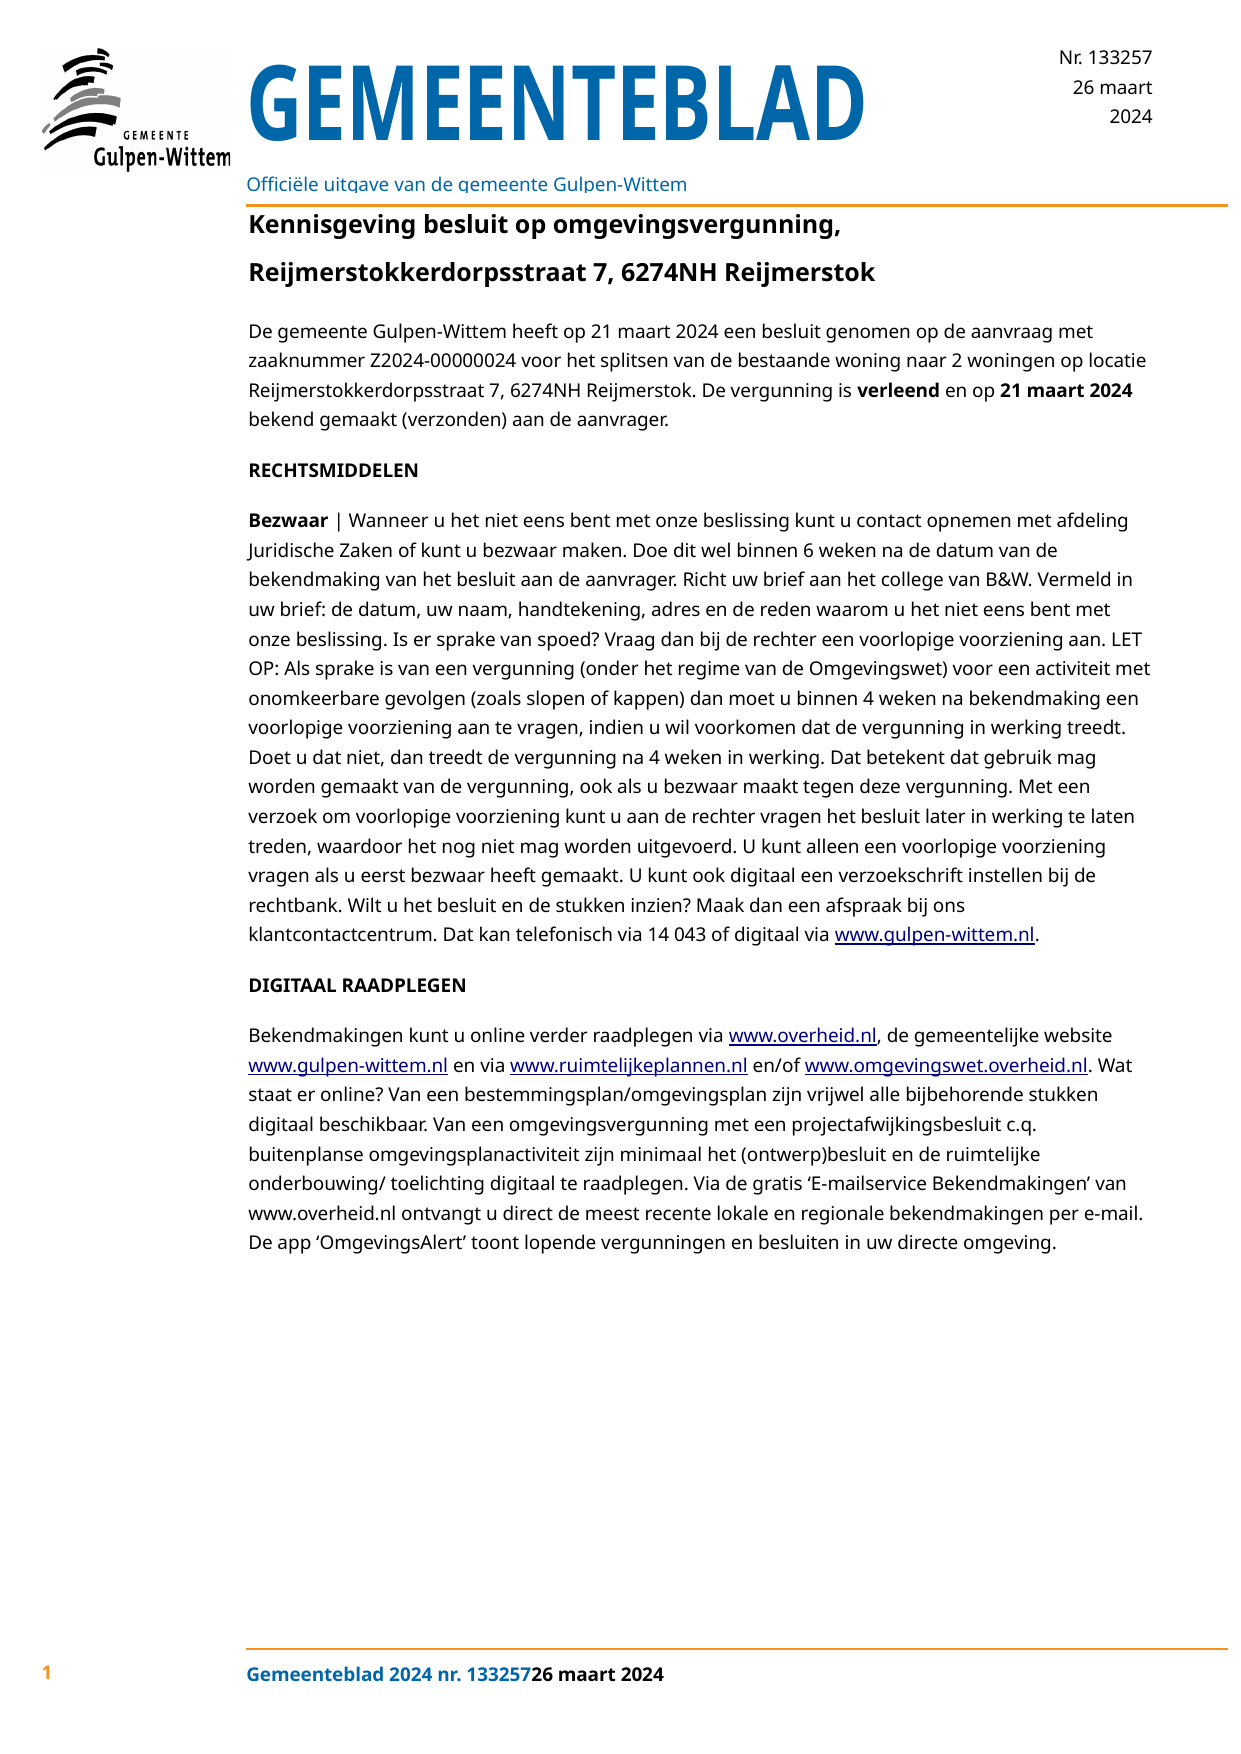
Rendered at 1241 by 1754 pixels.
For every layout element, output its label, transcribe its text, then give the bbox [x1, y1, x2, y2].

picture [41, 47, 231, 172]
text Bekendmakingen kunt u online verder raadplegen via www.overheid.nl, de gemeentelijke website www.gulpen-wittem.nl en via www.ruimtelijkeplannen.nl en/of www.omgevingswet.overheid.nl. Wat staat er online? Van een bestemmingsplan/omgevingsplan zijn vrijwel alle bijbehorende stukken digitaal beschikbaar. Van een omgevingsvergunning met een projectafwijkingsbesluit c.q. buitenplanse omgevingsplanactiviteit zijn minimaal het (ontwerp)besluit en de ruimtelijke onderbouwing/ toelichting digitaal te raadplegen. Via de gratis ‘E-mailservice Bekendmakingen’ van www.overheid.nl ontvangt u direct de meest recente lokale en regionale bekendmakingen per e-mail. De app ‘OmgevingsAlert’ toont lopende vergunningen en besluiten in uw directe omgeving. [248, 1022, 1152, 1255]
text Bezwaar | Wanneer u het niet eens bent met onze beslissing kunt u contact opnemen met afdeling Juridische Zaken of kunt u bezwaar maken. Doe dit wel binnen 6 weken na de datum van de bekendmaking van het besluit aan de aanvrager. Richt uw brief aan het college van B&W. Vermeld in uw brief: de datum, uw naam, handtekening, adres en de reden waarom u het niet eens bent met onze beslissing. Is er sprake van spoed? Vraag dan bij de rechter een voorlopige voorziening aan. LET OP: Als sprake is van een vergunning (onder het regime van de Omgevingswet) voor een activiteit met onomkeerbare gevolgen (zoals slopen of kappen) dan moet u binnen 4 weken na bekendmaking een voorlopige voorziening aan te vragen, indien u wil voorkomen dat de vergunning in werking treedt. Doet u dat niet, dan treedt de vergunning na 4 weken in werking. Dat betekent dat gebruik mag worden gemaakt van de vergunning, ook als u bezwaar maakt tegen deze vergunning. Met een verzoek om voorlopige voorziening kunt u aan de rechter vragen het besluit later in werking te laten treden, waardoor het nog niet mag worden uitgevoerd. U kunt alleen een voorlopige voorziening vragen als u eerst bezwaar heeft gemaakt. U kunt ook digitaal een verzoekschrift instellen bij de rechtbank. Wilt u het besluit en de stukken inzien? Maak dan een afspraak bij ons klantcontactcentrum. Dat kan telefonisch via 14 043 of digitaal via www.gulpen-wittem.nl. [248, 507, 1152, 947]
text RECHTSMIDDELEN [248, 457, 1152, 483]
text Kennisgeving besluit op omgevingsvergunning, Reijmerstokkerdorpsstraat 7, 6274NH Reijmerstok [248, 207, 1152, 288]
text DIGITAAL RAADPLEGEN [248, 972, 1152, 998]
text De gemeente Gulpen-Wittem heeft op 21 maart 2024 een besluit genomen op de aanvraag met zaaknummer Z2024-00000024 voor het splitsen van de bestaande woning naar 2 woningen op locatie Reijmerstokkerdorpsstraat 7, 6274NH Reijmerstok. De vergunning is verleend en op 21 maart 2024 bekend gemaakt (verzonden) aan de aanvrager. [248, 318, 1152, 432]
